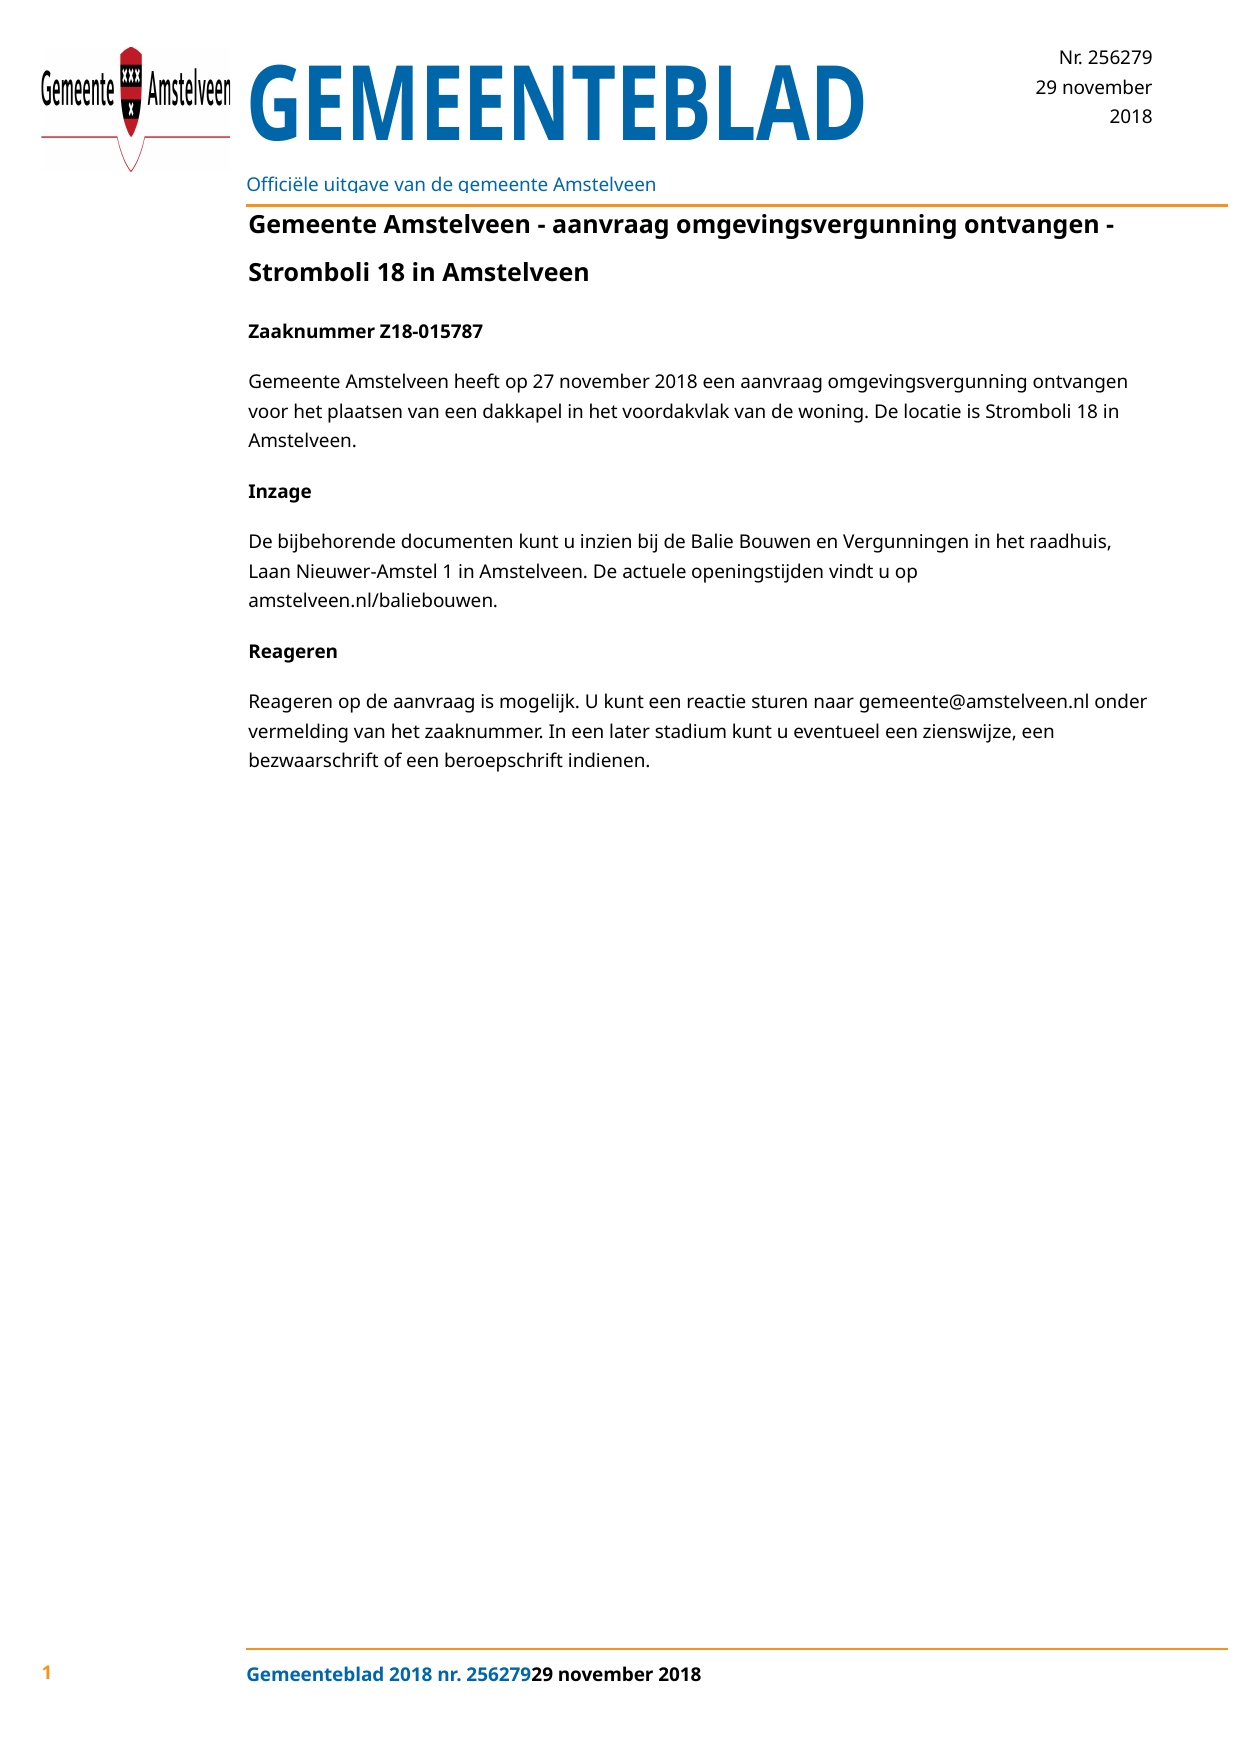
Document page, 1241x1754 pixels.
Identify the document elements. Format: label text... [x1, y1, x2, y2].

text Gemeente Amstelveen - aanvraag omgevingsvergunning ontvangen - Stromboli 18 in Amstelveen [248, 207, 1152, 288]
text Reageren [248, 638, 1152, 664]
text De bijbehorende documenten kunt u inzien bij de Balie Bouwen en Vergunningen in het raadhuis, Laan Nieuwer-Amstel 1 in Amstelveen. De actuele openingstijden vindt u op amstelveen.nl/baliebouwen. [248, 528, 1152, 613]
text Zaaknummer Z18-015787 [248, 318, 1152, 344]
picture [41, 47, 231, 172]
text Reageren op de aanvraag is mogelijk. U kunt een reactie sturen naar gemeente@amstelveen.nl onder vermelding van het zaaknummer. In een later stadium kunt u eventueel een zienswijze, een bezwaarschrift of een beroepschrift indienen. [248, 688, 1152, 773]
text Inzage [248, 478, 1152, 504]
text Gemeente Amstelveen heeft op 27 november 2018 een aanvraag omgevingsvergunning ontvangen voor het plaatsen van een dakkapel in het voordakvlak van de woning. De locatie is Stromboli 18 in Amstelveen. [248, 368, 1152, 453]
